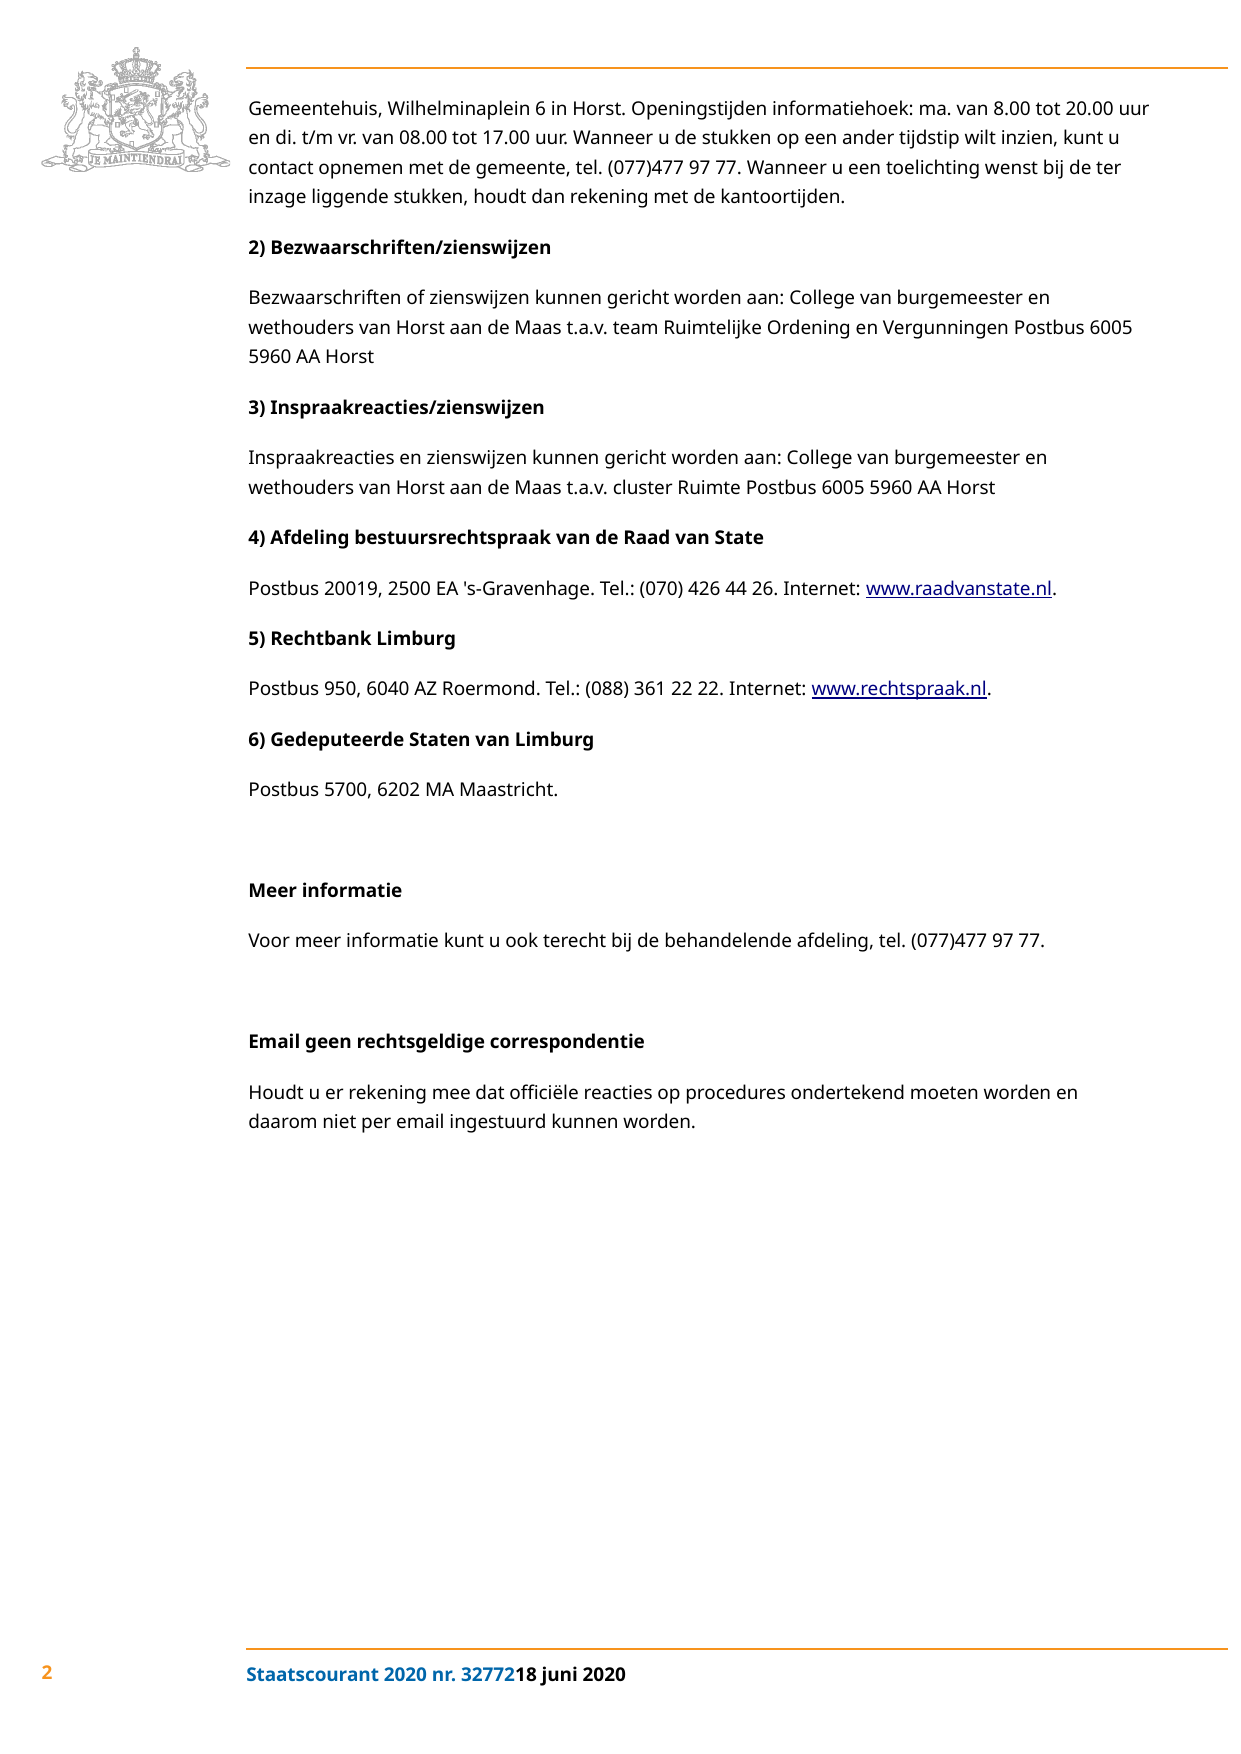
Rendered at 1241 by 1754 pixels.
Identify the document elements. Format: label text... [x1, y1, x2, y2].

text Meer informatie [248, 877, 1152, 903]
text 3) Inspraakreacties/zienswijzen [248, 394, 1152, 420]
text Bezwaarschriften of zienswijzen kunnen gericht worden aan: College van burgemeester en wethouders van Horst aan de Maas t.a.v. team Ruimtelijke Ordening en Vergunningen Postbus 6005 5960 AA Horst [248, 284, 1152, 369]
text Postbus 20019, 2500 EA 's-Gravenhage. Tel.: (070) 426 44 26. Internet: www.raadvanstate.nl. [248, 575, 1152, 601]
text Voor meer informatie kunt u ook terecht bij de behandelende afdeling, tel. (077)477 97 77. [248, 928, 1152, 953]
text 5) Rechtbank Limburg [248, 625, 1152, 651]
text 2) Bezwaarschriften/zienswijzen [248, 234, 1152, 260]
text Postbus 5700, 6202 MA Maastricht. [248, 776, 1152, 802]
text Email geen rechtsgeldige correspondentie [248, 1028, 1152, 1054]
text Houdt u er rekening mee dat officiële reacties op procedures ondertekend moeten worden en daarom niet per email ingestuurd kunnen worden. [248, 1079, 1152, 1134]
text Inspraakreacties en zienswijzen kunnen gericht worden aan: College van burgemeester en wethouders van Horst aan de Maas t.a.v. cluster Ruimte Postbus 6005 5960 AA Horst [248, 444, 1152, 500]
text 6) Gedeputeerde Staten van Limburg [248, 726, 1152, 752]
text Postbus 950, 6040 AZ Roermond. Tel.: (088) 361 22 22. Internet: www.rechtspraak.nl. [248, 676, 1152, 701]
text Gemeentehuis, Wilhelminaplein 6 in Horst. Openingstijden informatiehoek: ma. van 8.00 tot 20.00 uur en di. t/m vr. van 08.00 tot 17.00 uur. Wanneer u de stukken op een ander tijdstip wilt inzien, kunt u contact opnemen met de gemeente, tel. (077)477 97 77. Wanneer u een toelichting wenst bij de ter inzage liggende stukken, houdt dan rekening met de kantoortijden. [248, 95, 1152, 209]
picture [41, 47, 231, 172]
text 4) Afdeling bestuursrechtspraak van de Raad van State [248, 524, 1152, 550]
